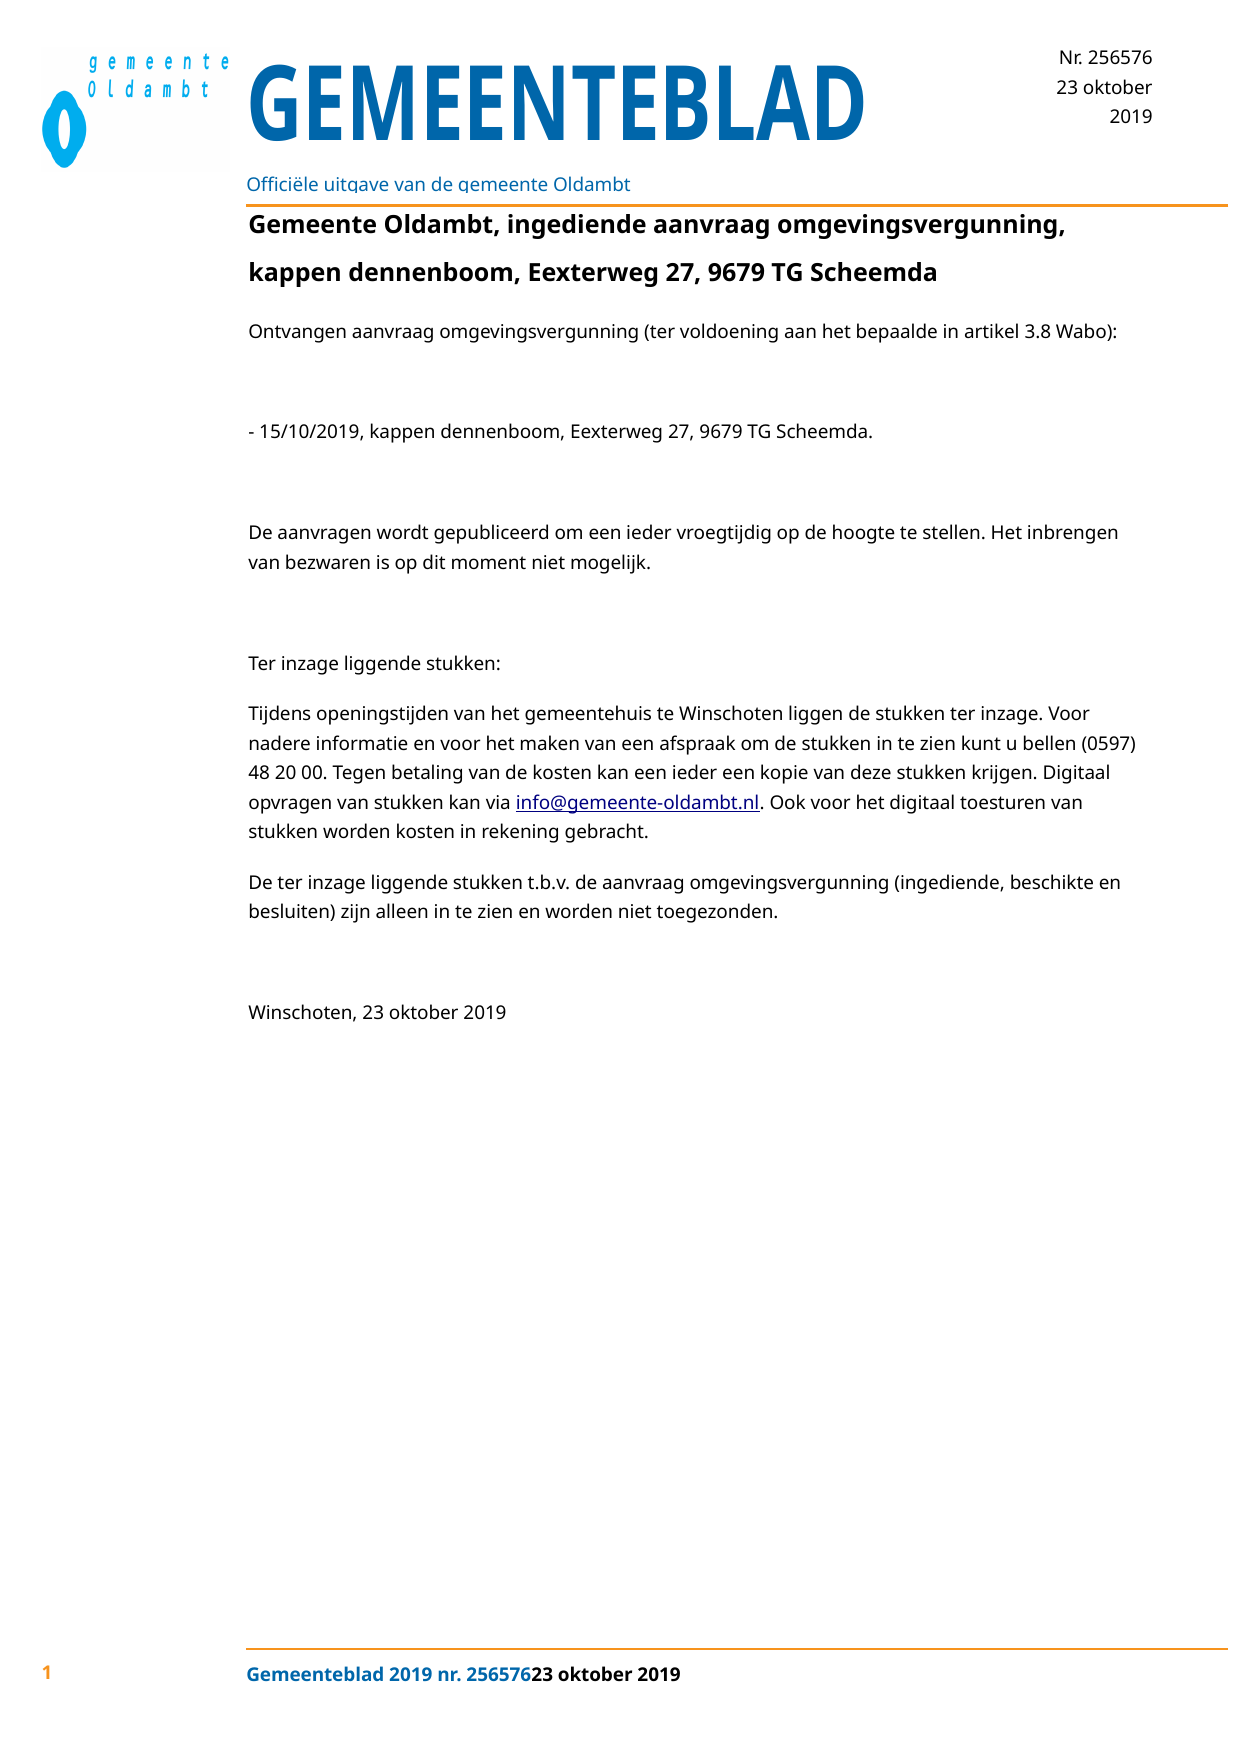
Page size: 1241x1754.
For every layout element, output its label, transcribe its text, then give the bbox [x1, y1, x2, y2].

text - 15/10/2019, kappen dennenboom, Eexterweg 27, 9679 TG Scheemda. [248, 419, 1152, 444]
text De ter inzage liggende stukken t.b.v. de aanvraag omgevingsvergunning (ingediende, beschikte en besluiten) zijn alleen in te zien en worden niet toegezonden. [248, 869, 1152, 924]
text Ontvangen aanvraag omgevingsvergunning (ter voldoening aan het bepaalde in artikel 3.8 Wabo): [248, 318, 1152, 344]
picture [41, 47, 231, 172]
text Winschoten, 23 oktober 2019 [248, 999, 1152, 1025]
text Gemeente Oldambt, ingediende aanvraag omgevingsvergunning, kappen dennenboom, Eexterweg 27, 9679 TG Scheemda [248, 207, 1152, 288]
text Ter inzage liggende stukken: [248, 650, 1152, 676]
text De aanvragen wordt gepubliceerd om een ieder vroegtijdig op de hoogte te stellen. Het inbrengen van bezwaren is op dit moment niet mogelijk. [248, 519, 1152, 575]
text Tijdens openingstijden van het gemeentehuis te Winschoten liggen de stukken ter inzage. Voor nadere informatie en voor het maken van een afspraak om de stukken in te zien kunt u bellen (0597) 48 20 00. Tegen betaling van de kosten kan een ieder een kopie van deze stukken krijgen. Digitaal opvragen van stukken kan via info@gemeente-oldambt.nl. Ook voor het digitaal toesturen van stukken worden kosten in rekening gebracht. [248, 700, 1152, 844]
